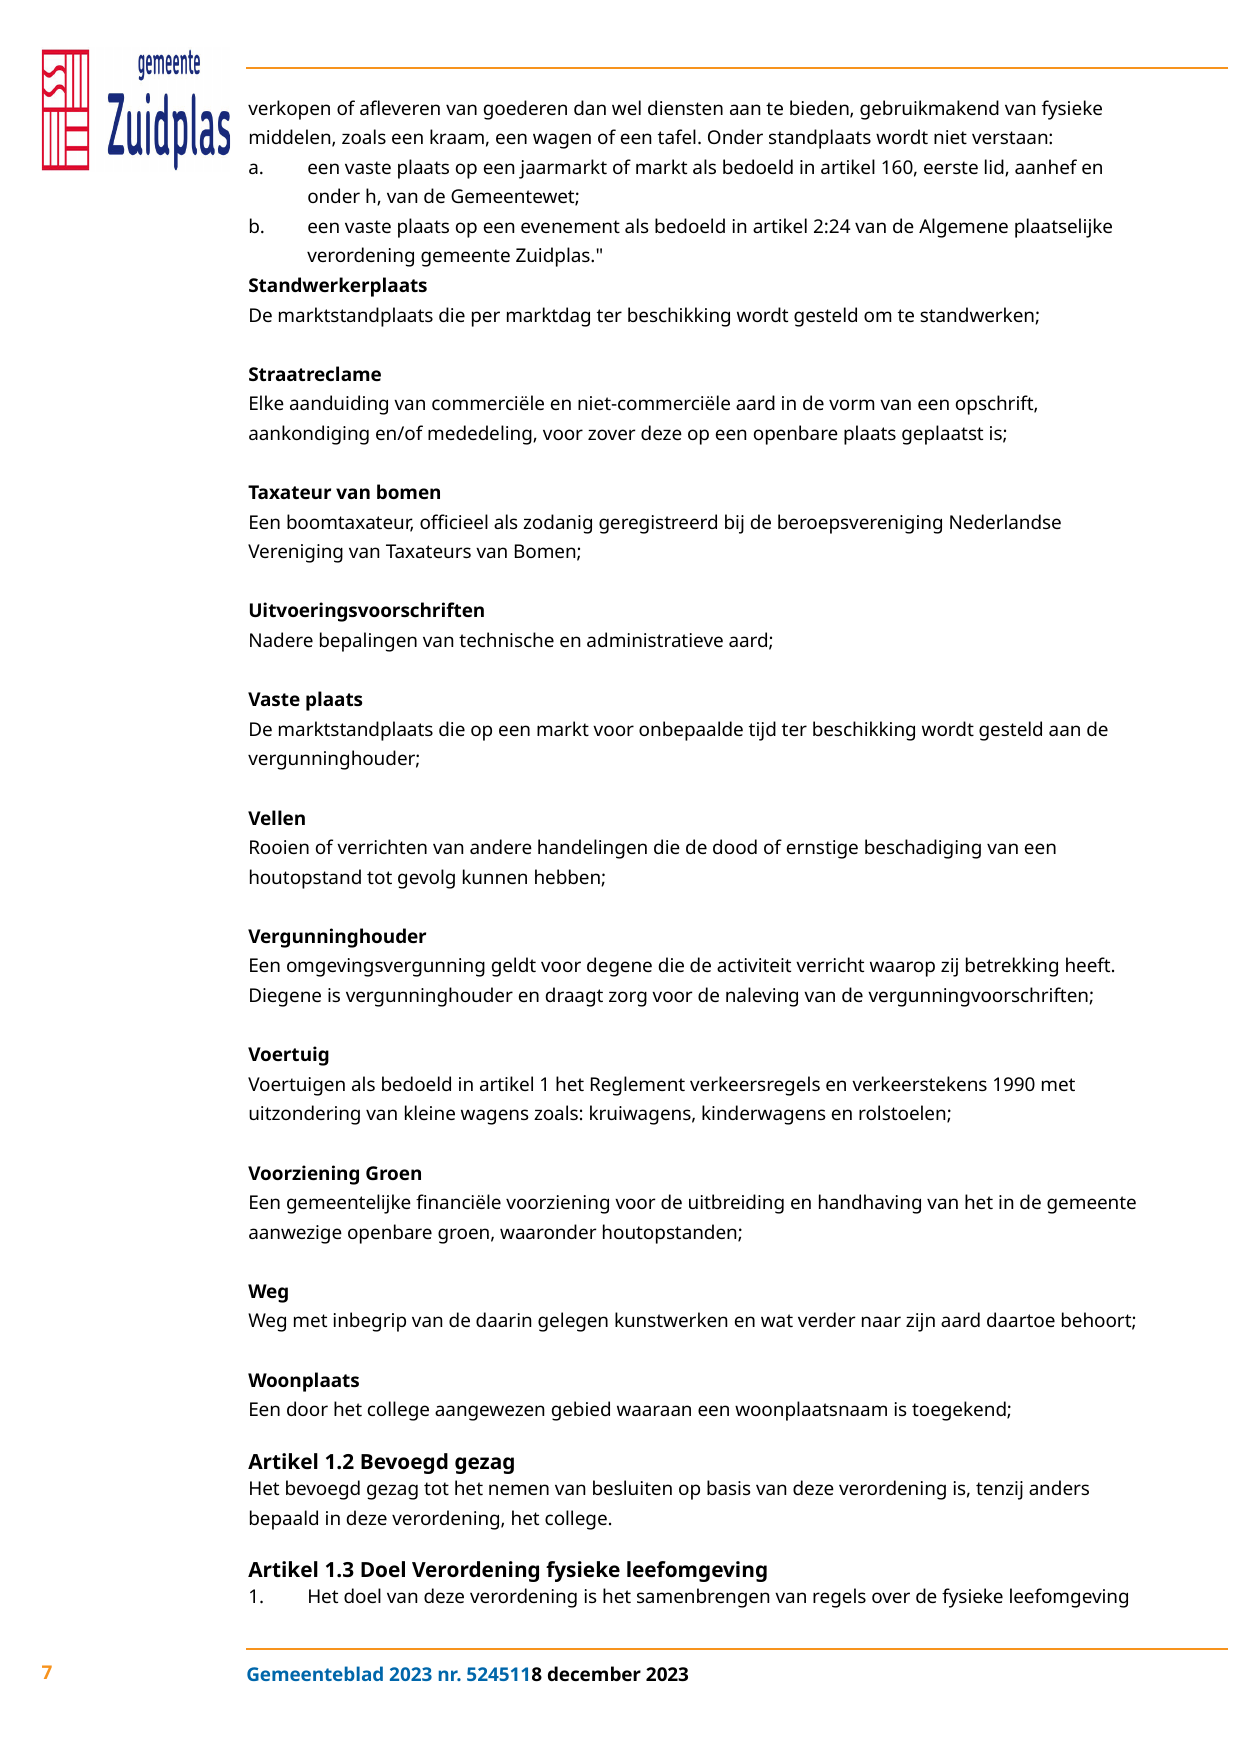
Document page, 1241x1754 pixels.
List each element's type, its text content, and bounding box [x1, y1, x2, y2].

text Voertuigen als bedoeld in artikel 1 het Reglement verkeersregels en verkeerstekens 1990 met uitzondering van kleine wagens zoals: kruiwagens, kinderwagens en rolstoelen; [248, 1071, 1152, 1126]
text Weg [248, 1278, 1152, 1304]
text Vellen [248, 805, 1152, 831]
list Het doel van deze verordening is het samenbrengen van regels over de fysieke leefomgeving [248, 1584, 1152, 1609]
text Standwerkerplaats [248, 272, 1152, 298]
text De marktstandplaats die op een markt voor onbepaalde tijd ter beschikking wordt gesteld aan de vergunninghouder; [248, 716, 1152, 771]
text Rooien of verrichten van andere handelingen die de dood of ernstige beschadiging van een houtopstand tot gevolg kunnen hebben; [248, 834, 1152, 890]
text De marktstandplaats die per marktdag ter beschikking wordt gesteld om te standwerken; [248, 302, 1152, 328]
text Vergunninghouder [248, 923, 1152, 949]
text Straatreclame [248, 361, 1152, 387]
text Uitvoeringsvoorschriften [248, 598, 1152, 623]
text Taxateur van bomen [248, 479, 1152, 505]
list een vaste plaats op een jaarmarkt of markt als bedoeld in artikel 160, eerste lid, aanhef en onder h, van de Gemeentewet; [248, 154, 1152, 209]
text Weg met inbegrip van de daarin gelegen kunstwerken en wat verder naar zijn aard daartoe behoort; [248, 1308, 1152, 1333]
text Elke aanduiding van commerciële en niet-commerciële aard in de vorm van een opschrift, aankondiging en/of mededeling, voor zover deze op een openbare plaats geplaatst is; [248, 391, 1152, 446]
text Artikel 1.3 Doel Verordening fysieke leefomgeving [248, 1555, 1152, 1584]
text Woonplaats [248, 1367, 1152, 1393]
text Een boomtaxateur, officieel als zodanig geregistreerd bij de beroepsvereniging Nederlandse Vereniging van Taxateurs van Bomen; [248, 509, 1152, 564]
text Een gemeentelijke financiële voorziening voor de uitbreiding en handhaving van het in de gemeente aanwezige openbare groen, waaronder houtopstanden; [248, 1189, 1152, 1245]
text Voertuig [248, 1041, 1152, 1067]
text Nadere bepalingen van technische en administratieve aard; [248, 627, 1152, 653]
list een vaste plaats op een evenement als bedoeld in artikel 2:24 van de Algemene plaatselijke verordening gemeente Zuidplas." [248, 213, 1152, 268]
text Vaste plaats [248, 686, 1152, 712]
text Voorziening Groen [248, 1160, 1152, 1186]
text Een door het college aangewezen gebied waaraan een woonplaatsnaam is toegekend; [248, 1396, 1152, 1422]
picture [41, 47, 231, 172]
text Een omgevingsvergunning geldt voor degene die de activiteit verricht waarop zij betrekking heeft. Diegene is vergunninghouder en draagt zorg voor de naleving van de vergunningvoorschriften; [248, 953, 1152, 1008]
text Het bevoegd gezag tot het nemen van besluiten op basis van deze verordening is, tenzij anders bepaald in deze verordening, het college. [248, 1475, 1152, 1531]
text Artikel 1.2 Bevoegd gezag [248, 1447, 1152, 1475]
text verkopen of afleveren van goederen dan wel diensten aan te bieden, gebruikmakend van fysieke middelen, zoals een kraam, een wagen of een tafel. Onder standplaats wordt niet verstaan: [248, 95, 1152, 150]
